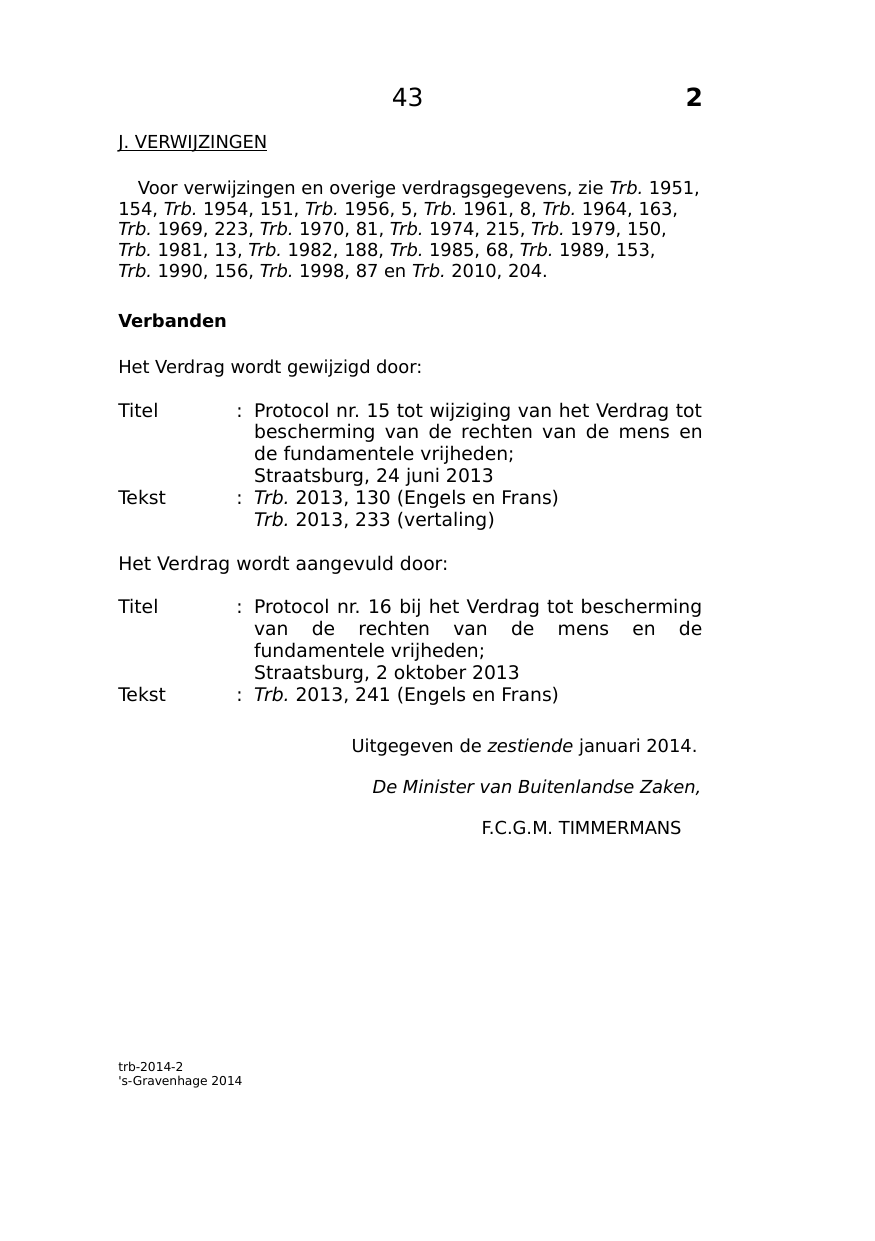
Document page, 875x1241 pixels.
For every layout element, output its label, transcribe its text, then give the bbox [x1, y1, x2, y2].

table_header : [236, 400, 254, 487]
table_header Titel [118, 400, 236, 487]
text trb-2014-2 [118, 1060, 352, 1074]
table_cell [118, 575, 236, 596]
table_header Protocol nr. 15 tot wijziging van het Verdrag tot bescherming van de rechten van de mens en de fundamentele vrijheden; Straatsburg, 24 juni 2013 [254, 400, 703, 487]
text Het Verdrag wordt gewijzigd door: [118, 357, 703, 378]
table_cell [254, 531, 703, 553]
table_cell Tekst [118, 684, 236, 706]
text 's-Gravenhage 2014 [118, 1074, 352, 1088]
table_cell : [236, 596, 254, 684]
text Uitgegeven de zestiende januari 2014. [118, 736, 703, 757]
subtitle Verbanden [118, 311, 703, 332]
table_cell Protocol nr. 16 bij het Verdrag tot bescherming van de rechten van de mens en de fundamentele vrijheden; Straatsburg, 2 oktober 2013 [254, 596, 703, 684]
table_cell : [236, 487, 254, 531]
table_cell : [236, 684, 254, 706]
table_cell [236, 531, 254, 553]
table_cell Titel [118, 596, 236, 684]
table_cell Tekst [118, 487, 236, 531]
table_cell Trb. 2013, 241 (Engels en Frans) [254, 684, 703, 706]
text De Minister van Buitenlandse Zaken, F.C.G.M. TIMMERMANS [118, 777, 703, 839]
table_cell [118, 531, 236, 553]
table_cell Trb. 2013, 130 (Engels en Frans) Trb. 2013, 233 (vertaling) [254, 487, 703, 531]
table_cell [236, 575, 254, 596]
text Voor verwijzingen en overige verdragsgegevens, zie Trb. 1951, 154, Trb. 1954, 151, Trb. 1956, 5, Trb. 1961, 8, Trb. 1964, 163, Trb. 1969, 223, Trb. 1970, 81, Trb. 1974, 215, Trb. 1979, 150, Trb. 1981, 13, Trb. 1982, 188, Trb. 1985, 68, Trb. 1989, 153, Trb. 1990, 156, Trb. 1998, 87 en Trb. 2010, 204. [118, 178, 703, 281]
table_cell [254, 575, 703, 596]
table_cell Het Verdrag wordt aangevuld door: [118, 553, 703, 574]
subtitle J. VERWIJZINGEN [118, 132, 703, 153]
